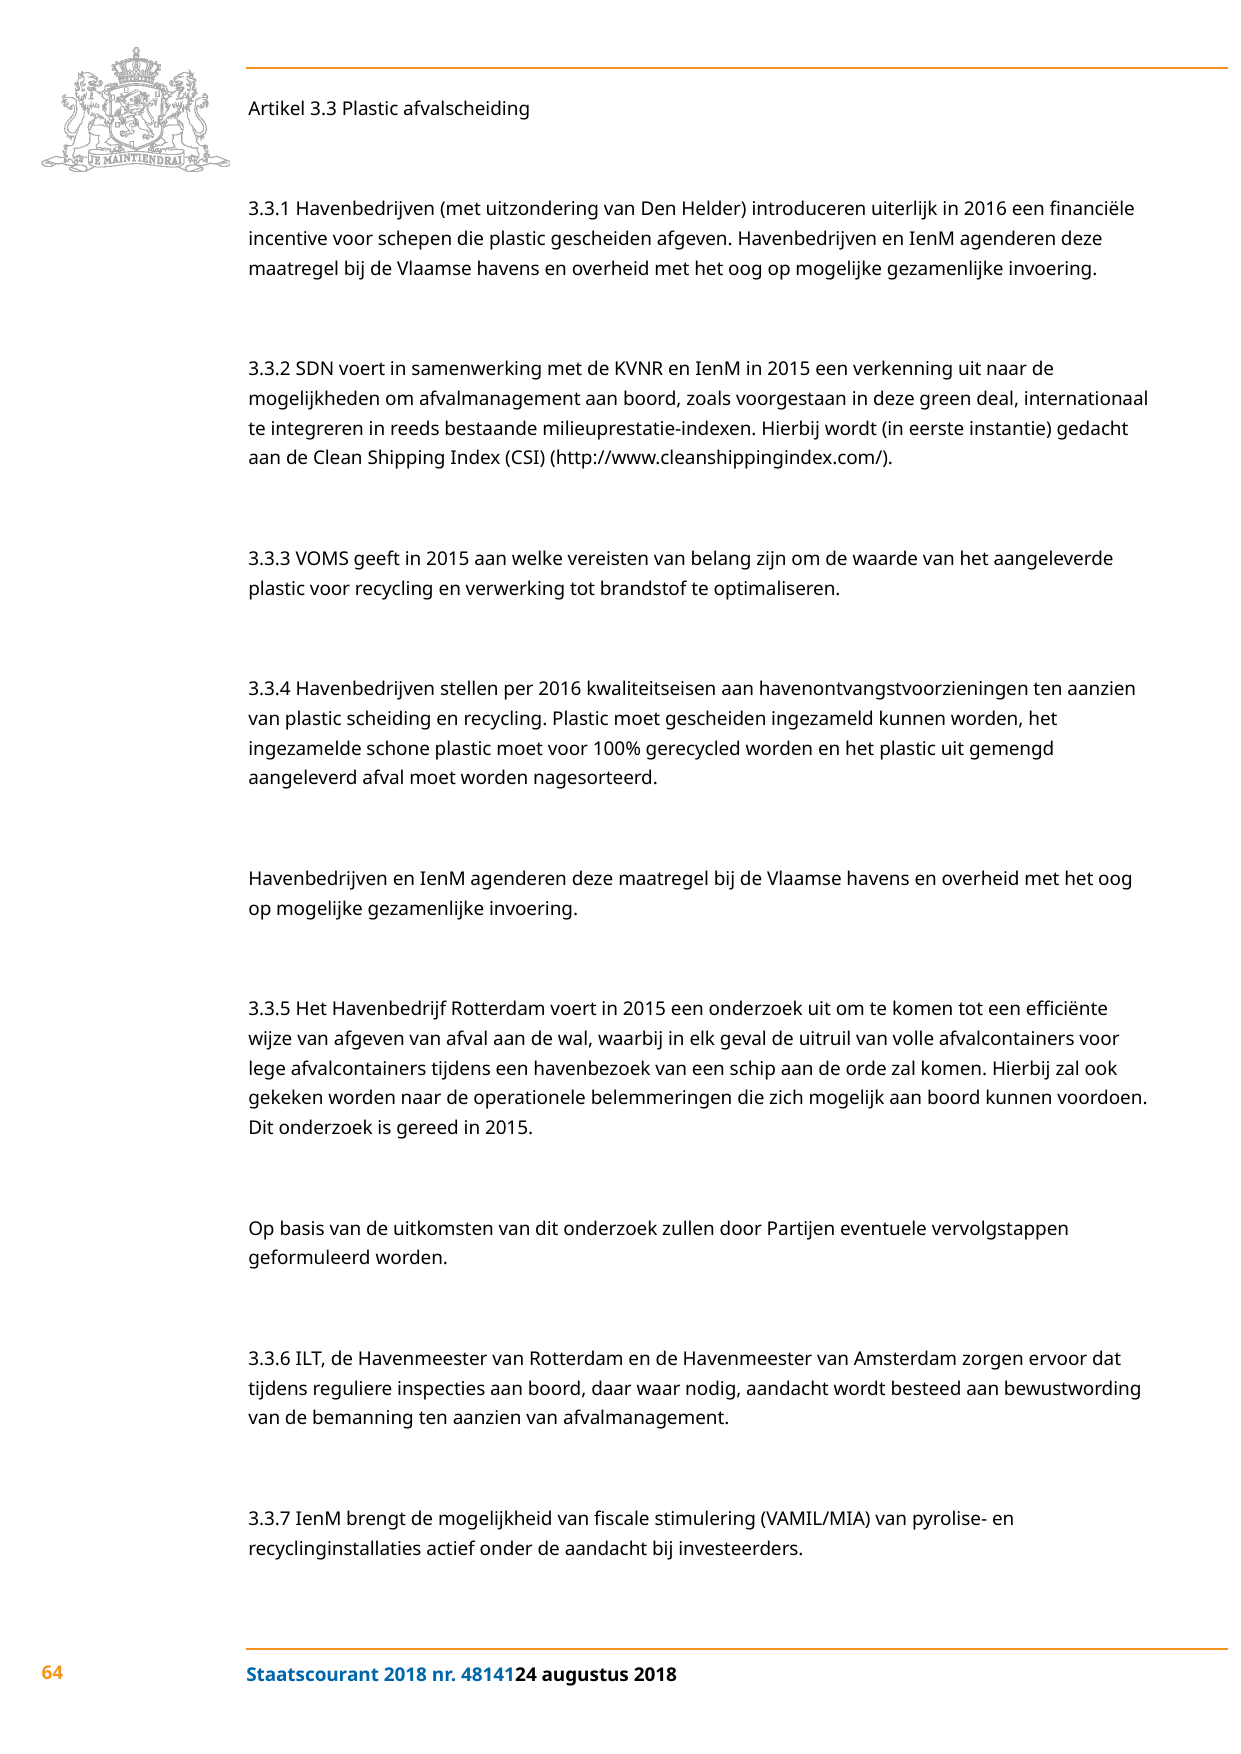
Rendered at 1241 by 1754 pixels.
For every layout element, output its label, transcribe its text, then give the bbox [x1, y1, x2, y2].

text Artikel 3.3 Plastic afvalscheiding [248, 95, 1152, 121]
picture [41, 47, 231, 172]
text 3.3.2 SDN voert in samenwerking met de KVNR en IenM in 2015 een verkenning uit naar de mogelijkheden om afvalmanagement aan boord, zoals voorgestaan in deze green deal, internationaal te integreren in reeds bestaande milieuprestatie-indexen. Hierbij wordt (in eerste instantie) gedacht aan de Clean Shipping Index (CSI) (http://www.cleanshippingindex.com/). [248, 356, 1152, 470]
text 3.3.6 ILT, de Havenmeester van Rotterdam en de Havenmeester van Amsterdam zorgen ervoor dat tijdens reguliere inspecties aan boord, daar waar nodig, aandacht wordt besteed aan bewustwording van de bemanning ten aanzien van afvalmanagement. [248, 1345, 1152, 1430]
text 3.3.5 Het Havenbedrijf Rotterdam voert in 2015 een onderzoek uit om te komen tot een efficiënte wijze van afgeven van afval aan de wal, waarbij in elk geval de uitruil van volle afvalcontainers voor lege afvalcontainers tijdens een havenbezoek van een schip aan de orde zal komen. Hierbij zal ook gekeken worden naar de operationele belemmeringen die zich mogelijk aan boord kunnen voordoen. Dit onderzoek is gereed in 2015. [248, 996, 1152, 1140]
text 3.3.3 VOMS geeft in 2015 aan welke vereisten van belang zijn om de waarde van het aangeleverde plastic voor recycling en verwerking tot brandstof te optimaliseren. [248, 545, 1152, 601]
text 3.3.1 Havenbedrijven (met uitzondering van Den Helder) introduceren uiterlijk in 2016 een financiële incentive voor schepen die plastic gescheiden afgeven. Havenbedrijven en IenM agenderen deze maatregel bij de Vlaamse havens en overheid met het oog op mogelijke gezamenlijke invoering. [248, 196, 1152, 281]
text 3.3.7 IenM brengt de mogelijkheid van fiscale stimulering (VAMIL/MIA) van pyrolise- en recyclinginstallaties actief onder de aandacht bij investeerders. [248, 1505, 1152, 1561]
text 3.3.4 Havenbedrijven stellen per 2016 kwaliteitseisen aan havenontvangstvoorzieningen ten aanzien van plastic scheiding en recycling. Plastic moet gescheiden ingezameld kunnen worden, het ingezamelde schone plastic moet voor 100% gerecycled worden en het plastic uit gemengd aangeleverd afval moet worden nagesorteerd. [248, 676, 1152, 790]
text Havenbedrijven en IenM agenderen deze maatregel bij de Vlaamse havens en overheid met het oog op mogelijke gezamenlijke invoering. [248, 865, 1152, 921]
text Op basis van de uitkomsten van dit onderzoek zullen door Partijen eventuele vervolgstappen geformuleerd worden. [248, 1215, 1152, 1270]
